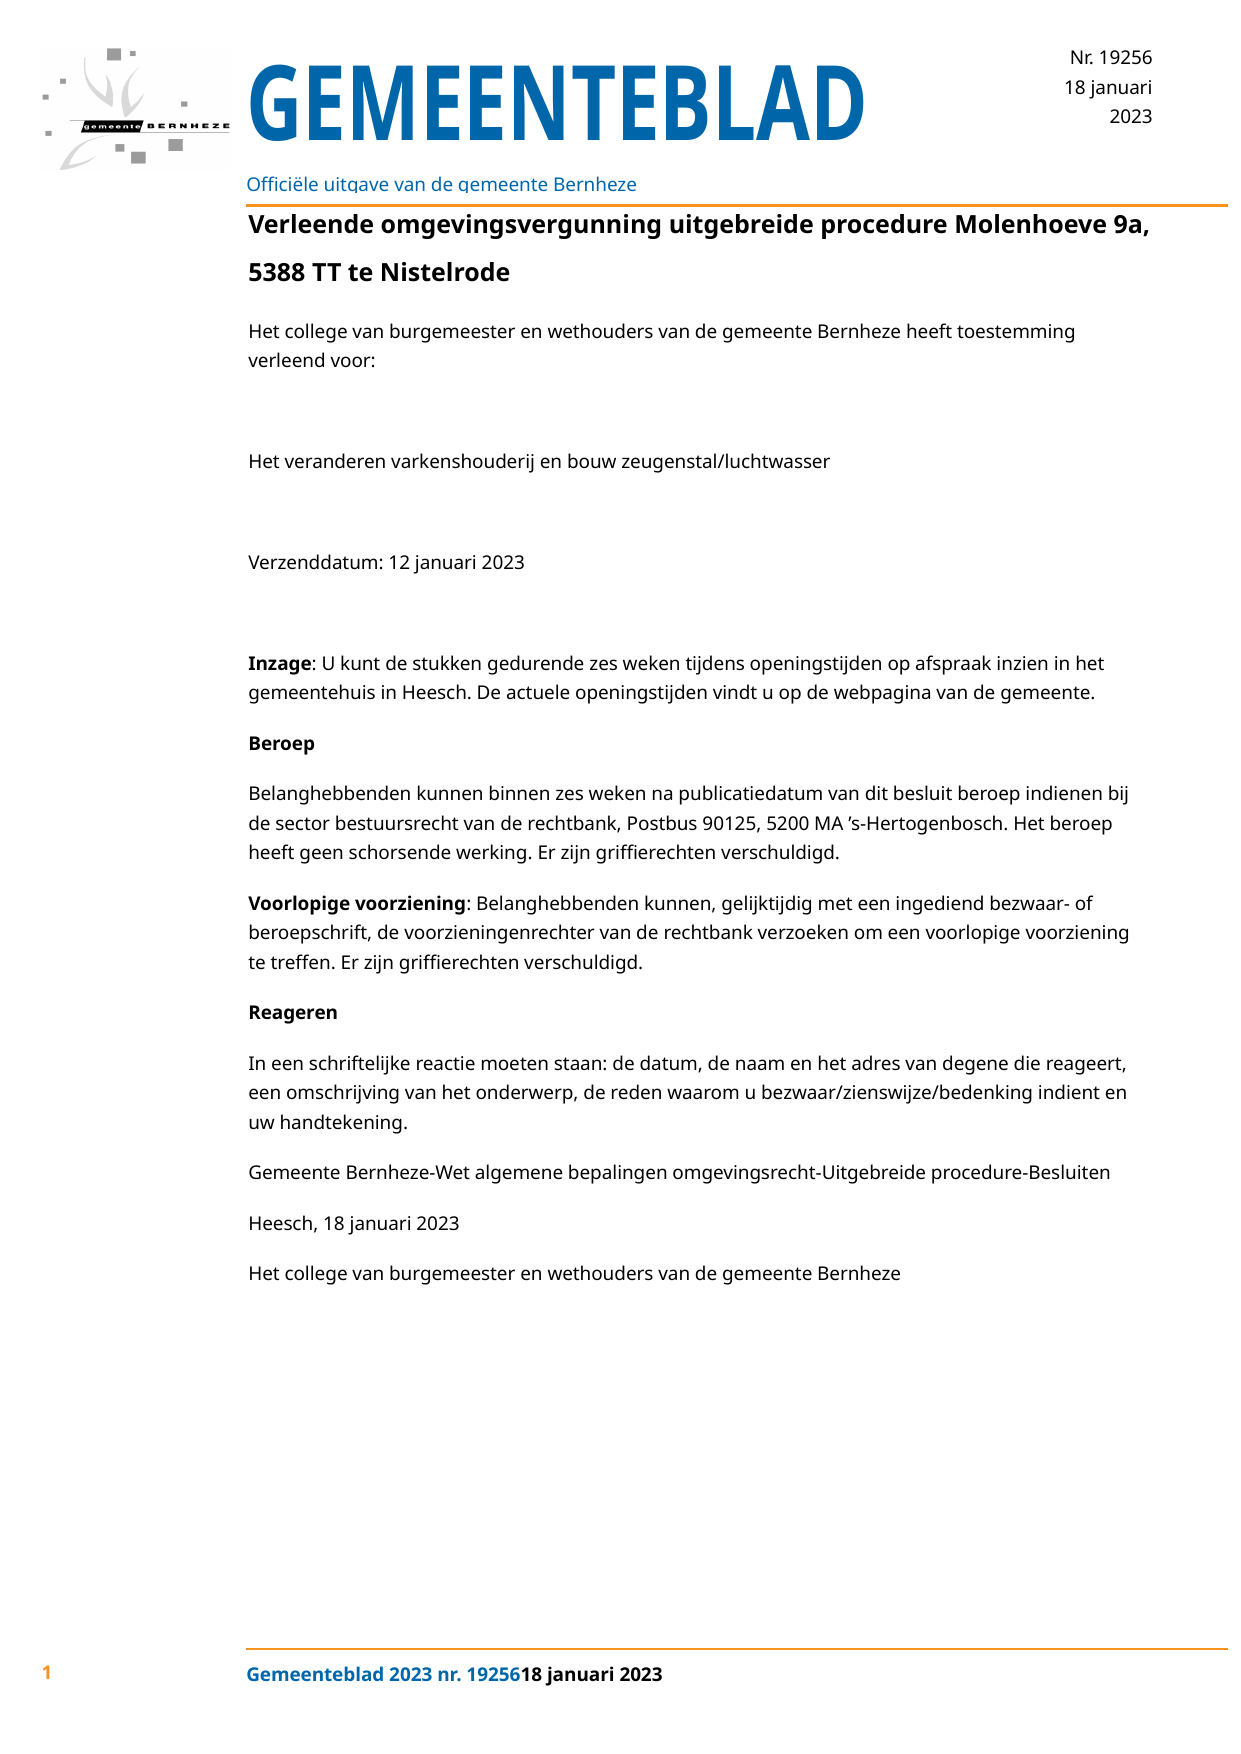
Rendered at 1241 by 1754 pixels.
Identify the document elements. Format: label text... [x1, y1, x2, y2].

text Beroep [248, 730, 1152, 756]
text Het college van burgemeester en wethouders van de gemeente Bernheze [248, 1260, 1152, 1286]
text Reageren [248, 999, 1152, 1025]
picture [41, 47, 231, 172]
text Het college van burgemeester en wethouders van de gemeente Bernheze heeft toestemming verleend voor: [248, 318, 1152, 373]
text Belanghebbenden kunnen binnen zes weken na publicatiedatum van dit besluit beroep indienen bij de sector bestuursrecht van de rechtbank, Postbus 90125, 5200 MA ’s-Hertogenbosch. Het beroep heeft geen schorsende werking. Er zijn griffierechten verschuldigd. [248, 780, 1152, 865]
text In een schriftelijke reactie moeten staan: de datum, de naam en het adres van degene die reageert, een omschrijving van het onderwerp, de reden waarom u bezwaar/zienswijze/bedenking indient en uw handtekening. [248, 1050, 1152, 1135]
text Verzenddatum: 12 januari 2023 [248, 549, 1152, 575]
text Voorlopige voorziening: Belanghebbenden kunnen, gelijktijdig met een ingediend bezwaar- of beroepschrift, de voorzieningenrechter van de rechtbank verzoeken om een voorlopige voorziening te treffen. Er zijn griffierechten verschuldigd. [248, 890, 1152, 975]
text Gemeente Bernheze-Wet algemene bepalingen omgevingsrecht-Uitgebreide procedure-Besluiten [248, 1159, 1152, 1185]
text Inzage: U kunt de stukken gedurende zes weken tijdens openingstijden op afspraak inzien in het gemeentehuis in Heesch. De actuele openingstijden vindt u op de webpagina van de gemeente. [248, 650, 1152, 705]
text Heesch, 18 januari 2023 [248, 1210, 1152, 1236]
text Verleende omgevingsvergunning uitgebreide procedure Molenhoeve 9a, 5388 TT te Nistelrode [248, 207, 1152, 288]
text Het veranderen varkenshouderij en bouw zeugenstal/luchtwasser [248, 448, 1152, 474]
